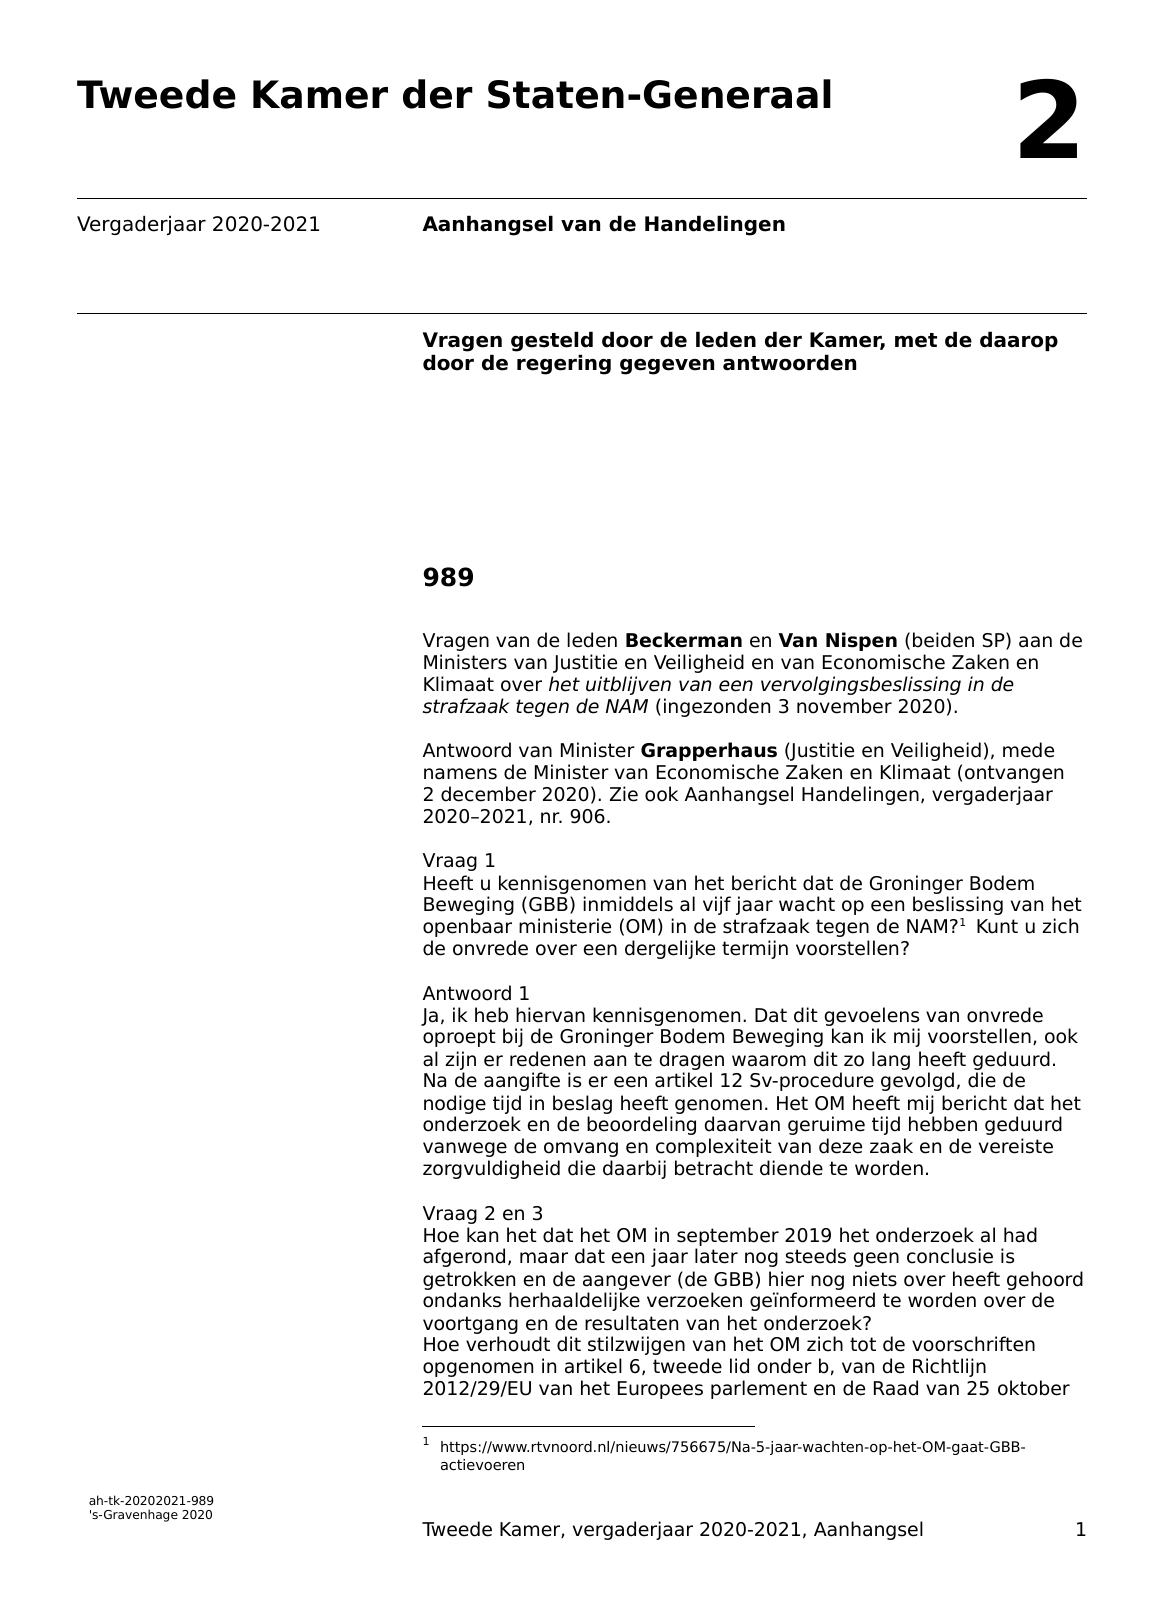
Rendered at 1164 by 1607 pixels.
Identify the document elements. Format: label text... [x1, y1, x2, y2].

table_cell [77, 314, 422, 375]
table_header 2 [886, 59, 1087, 198]
text Vraag 2 en 3 [422, 1202, 1087, 1224]
text Hoe kan het dat het OM in september 2019 het onderzoek al had afgerond, maar dat een jaar later nog steeds geen conclusie is getrokken en de aangever (de GBB) hier nog niets over heeft gehoord ondanks herhaaldelijke verzoeken geïnformeerd te worden over de voortgang en de resultaten van het onderzoek? [422, 1224, 1087, 1334]
table_header Tweede Kamer der Staten-Generaal [77, 59, 886, 198]
text Ja, ik heb hiervan kennisgenomen. Dat dit gevoelens van onvrede oproept bij de Groninger Bodem Beweging kan ik mij voorstellen, ook al zijn er redenen aan te dragen waarom dit zo lang heeft geduurd. Na de aangifte is er een artikel 12 Sv-procedure gevolgd, die de nodige tijd in beslag heeft genomen. Het OM heeft mij bericht dat het onderzoek en de beoordeling daarvan geruime tijd hebben geduurd vanwege de omvang en complexiteit van deze zaak en de vereiste zorgvuldigheid die daarbij betracht diende te worden. [422, 1004, 1087, 1180]
text Heeft u kennisgenomen van het bericht dat de Groninger Bodem Beweging (GBB) inmiddels al vijf jaar wacht op een beslissing van het openbaar ministerie (OM) in de strafzaak tegen de NAM? Kunt u zich de onvrede over een dergelijke termijn voorstellen? [422, 872, 1087, 960]
table_cell Vragen gesteld door de leden der Kamer, met de daarop door de regering gegeven antwoorden [422, 314, 1087, 375]
table_cell Aanhangsel van de Handelingen [422, 199, 1087, 313]
text Vragen van de leden Beckerman en Van Nispen (beiden SP) aan de Ministers van Justitie en Veiligheid en van Economische Zaken en Klimaat over het uitblijven van een vervolgingsbeslissing in de strafzaak tegen de NAM (ingezonden 3 november 2020). [422, 630, 1087, 718]
table_cell Vergaderjaar 2020-2021 [77, 199, 422, 313]
text Hoe verhoudt dit stilzwijgen van het OM zich tot de voorschriften opgenomen in artikel 6, tweede lid onder b, van de Richtlijn 2012/29/EU van het Europees parlement en de Raad van 25 oktober [422, 1334, 1087, 1400]
text 989 [422, 563, 1087, 592]
text ah-tk-20202021-989 [88, 1494, 323, 1508]
text https://www.rtvnoord.nl/nieuws/756675/Na-5-jaar-wachten-op-het-OM-gaat-GBB-actievoeren [422, 1435, 1087, 1474]
text Vraag 1 [422, 850, 1087, 872]
text Antwoord van Minister Grapperhaus (Justitie en Veiligheid), mede namens de Minister van Economische Zaken en Klimaat (ontvangen 2 december 2020). Zie ook Aanhangsel Handelingen, vergaderjaar 2020–2021, nr. 906. [422, 740, 1087, 828]
text 's-Gravenhage 2020 [88, 1508, 323, 1522]
text Antwoord 1 [422, 982, 1087, 1004]
